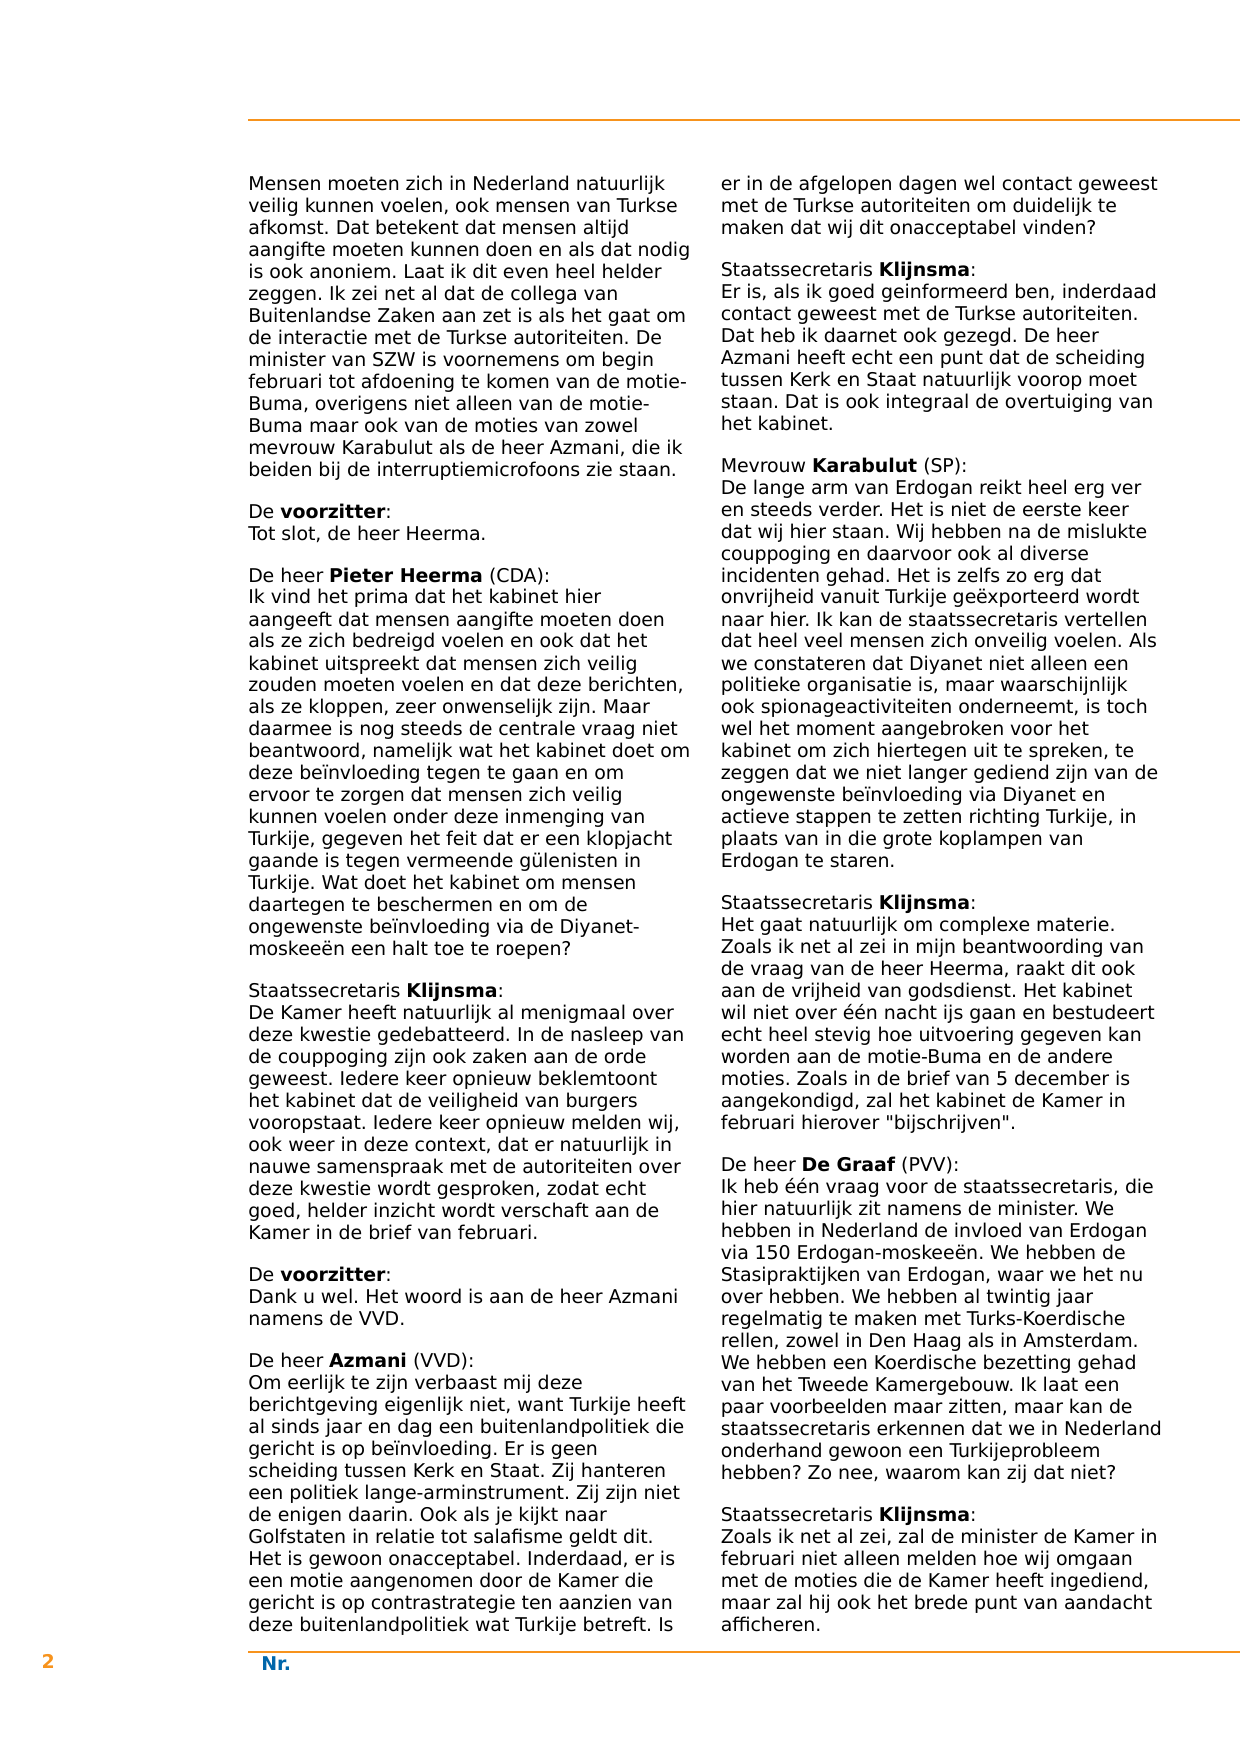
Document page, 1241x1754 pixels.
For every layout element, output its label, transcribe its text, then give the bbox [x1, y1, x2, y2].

text Ik heb één vraag voor de staatssecretaris, die hier natuurlijk zit namens de minister. We hebben in Nederland de invloed van Erdogan via 150 Erdogan-moskeeën. We hebben de Stasipraktijken van Erdogan, waar we het nu over hebben. We hebben al twintig jaar regelmatig te maken met Turks-Koerdische rellen, zowel in Den Haag als in Amsterdam. We hebben een Koerdische bezetting gehad van het Tweede Kamergebouw. Ik laat een paar voorbeelden maar zitten, maar kan de staatssecretaris erkennen dat we in Nederland onderhand gewoon een Turkijeprobleem hebben? Zo nee, waarom kan zij dat niet? [721, 1176, 1163, 1484]
text Staatssecretaris Klijnsma: [721, 259, 1163, 281]
text Staatssecretaris Klijnsma: [248, 980, 691, 1002]
text Mensen moeten zich in Nederland natuurlijk veilig kunnen voelen, ook mensen van Turkse afkomst. Dat betekent dat mensen altijd aangifte moeten kunnen doen en als dat nodig is ook anoniem. Laat ik dit even heel helder zeggen. Ik zei net al dat de collega van Buitenlandse Zaken aan zet is als het gaat om de interactie met de Turkse autoriteiten. De minister van SZW is voornemens om begin februari tot afdoening te komen van de motie-Buma, overigens niet alleen van de motie-Buma maar ook van de moties van zowel mevrouw Karabulut als de heer Azmani, die ik beiden bij de interruptiemicrofoons zie staan. [248, 173, 691, 481]
text Mevrouw Karabulut (SP): [721, 454, 1163, 477]
text Tot slot, de heer Heerma. [248, 522, 691, 544]
text Staatssecretaris Klijnsma: [721, 1504, 1163, 1526]
text er in de afgelopen dagen wel contact geweest met de Turkse autoriteiten om duidelijk te maken dat wij dit onacceptabel vinden? [721, 173, 1163, 239]
text Er is, als ik goed geinformeerd ben, inderdaad contact geweest met de Turkse autoriteiten. Dat heb ik daarnet ook gezegd. De heer Azmani heeft echt een punt dat de scheiding tussen Kerk en Staat natuurlijk voorop moet staan. Dat is ook integraal de overtuiging van het kabinet. [721, 281, 1163, 434]
text Om eerlijk te zijn verbaast mij deze berichtgeving eigenlijk niet, want Turkije heeft al sinds jaar en dag een buitenlandpolitiek die gericht is op beïnvloeding. Er is geen scheiding tussen Kerk en Staat. Zij hanteren een politiek lange-arminstrument. Zij zijn niet de enigen daarin. Ook als je kijkt naar Golfstaten in relatie tot salafisme geldt dit. Het is gewoon onacceptabel. Inderdaad, er is een motie aangenomen door de Kamer die gericht is op contrastrategie ten aanzien van deze buitenlandpolitiek wat Turkije betreft. Is [248, 1372, 691, 1636]
text De heer Azmani (VVD): [248, 1350, 691, 1372]
text De heer De Graaf (PVV): [721, 1154, 1163, 1176]
text De voorzitter: [248, 501, 691, 522]
text Het gaat natuurlijk om complexe materie. Zoals ik net al zei in mijn beantwoording van de vraag van de heer Heerma, raakt dit ook aan de vrijheid van godsdienst. Het kabinet wil niet over één nacht ijs gaan en bestudeert echt heel stevig hoe uitvoering gegeven kan worden aan de motie-Buma en de andere moties. Zoals in de brief van 5 december is aangekondigd, zal het kabinet de Kamer in februari hierover "bijschrijven". [721, 914, 1163, 1134]
text Zoals ik net al zei, zal de minister de Kamer in februari niet alleen melden hoe wij omgaan met de moties die de Kamer heeft ingediend, maar zal hij ook het brede punt van aandacht afficheren. [721, 1526, 1163, 1636]
text Dank u wel. Het woord is aan de heer Azmani namens de VVD. [248, 1286, 691, 1330]
text Staatssecretaris Klijnsma: [721, 892, 1163, 914]
text Ik vind het prima dat het kabinet hier aangeeft dat mensen aangifte moeten doen als ze zich bedreigd voelen en ook dat het kabinet uitspreekt dat mensen zich veilig zouden moeten voelen en dat deze berichten, als ze kloppen, zeer onwenselijk zijn. Maar daarmee is nog steeds de centrale vraag niet beantwoord, namelijk wat het kabinet doet om deze beïnvloeding tegen te gaan en om ervoor te zorgen dat mensen zich veilig kunnen voelen onder deze inmenging van Turkije, gegeven het feit dat er een klopjacht gaande is tegen vermeende gülenisten in Turkije. Wat doet het kabinet om mensen daartegen te beschermen en om de ongewenste beïnvloeding via de Diyanet-moskeeën een halt toe te roepen? [248, 586, 691, 960]
text De Kamer heeft natuurlijk al menigmaal over deze kwestie gedebatteerd. In de nasleep van de couppoging zijn ook zaken aan de orde geweest. Iedere keer opnieuw beklemtoont het kabinet dat de veiligheid van burgers vooropstaat. Iedere keer opnieuw melden wij, ook weer in deze context, dat er natuurlijk in nauwe samenspraak met de autoriteiten over deze kwestie wordt gesproken, zodat echt goed, helder inzicht wordt verschaft aan de Kamer in de brief van februari. [248, 1002, 691, 1244]
text De lange arm van Erdogan reikt heel erg ver en steeds verder. Het is niet de eerste keer dat wij hier staan. Wij hebben na de mislukte couppoging en daarvoor ook al diverse incidenten gehad. Het is zelfs zo erg dat onvrijheid vanuit Turkije geëxporteerd wordt naar hier. Ik kan de staatssecretaris vertellen dat heel veel mensen zich onveilig voelen. Als we constateren dat Diyanet niet alleen een politieke organisatie is, maar waarschijnlijk ook spionageactiviteiten onderneemt, is toch wel het moment aangebroken voor het kabinet om zich hiertegen uit te spreken, te zeggen dat we niet langer gediend zijn van de ongewenste beïnvloeding via Diyanet en actieve stappen te zetten richting Turkije, in plaats van in die grote koplampen van Erdogan te staren. [721, 477, 1163, 872]
text De voorzitter: [248, 1264, 691, 1286]
text De heer Pieter Heerma (CDA): [248, 564, 691, 586]
